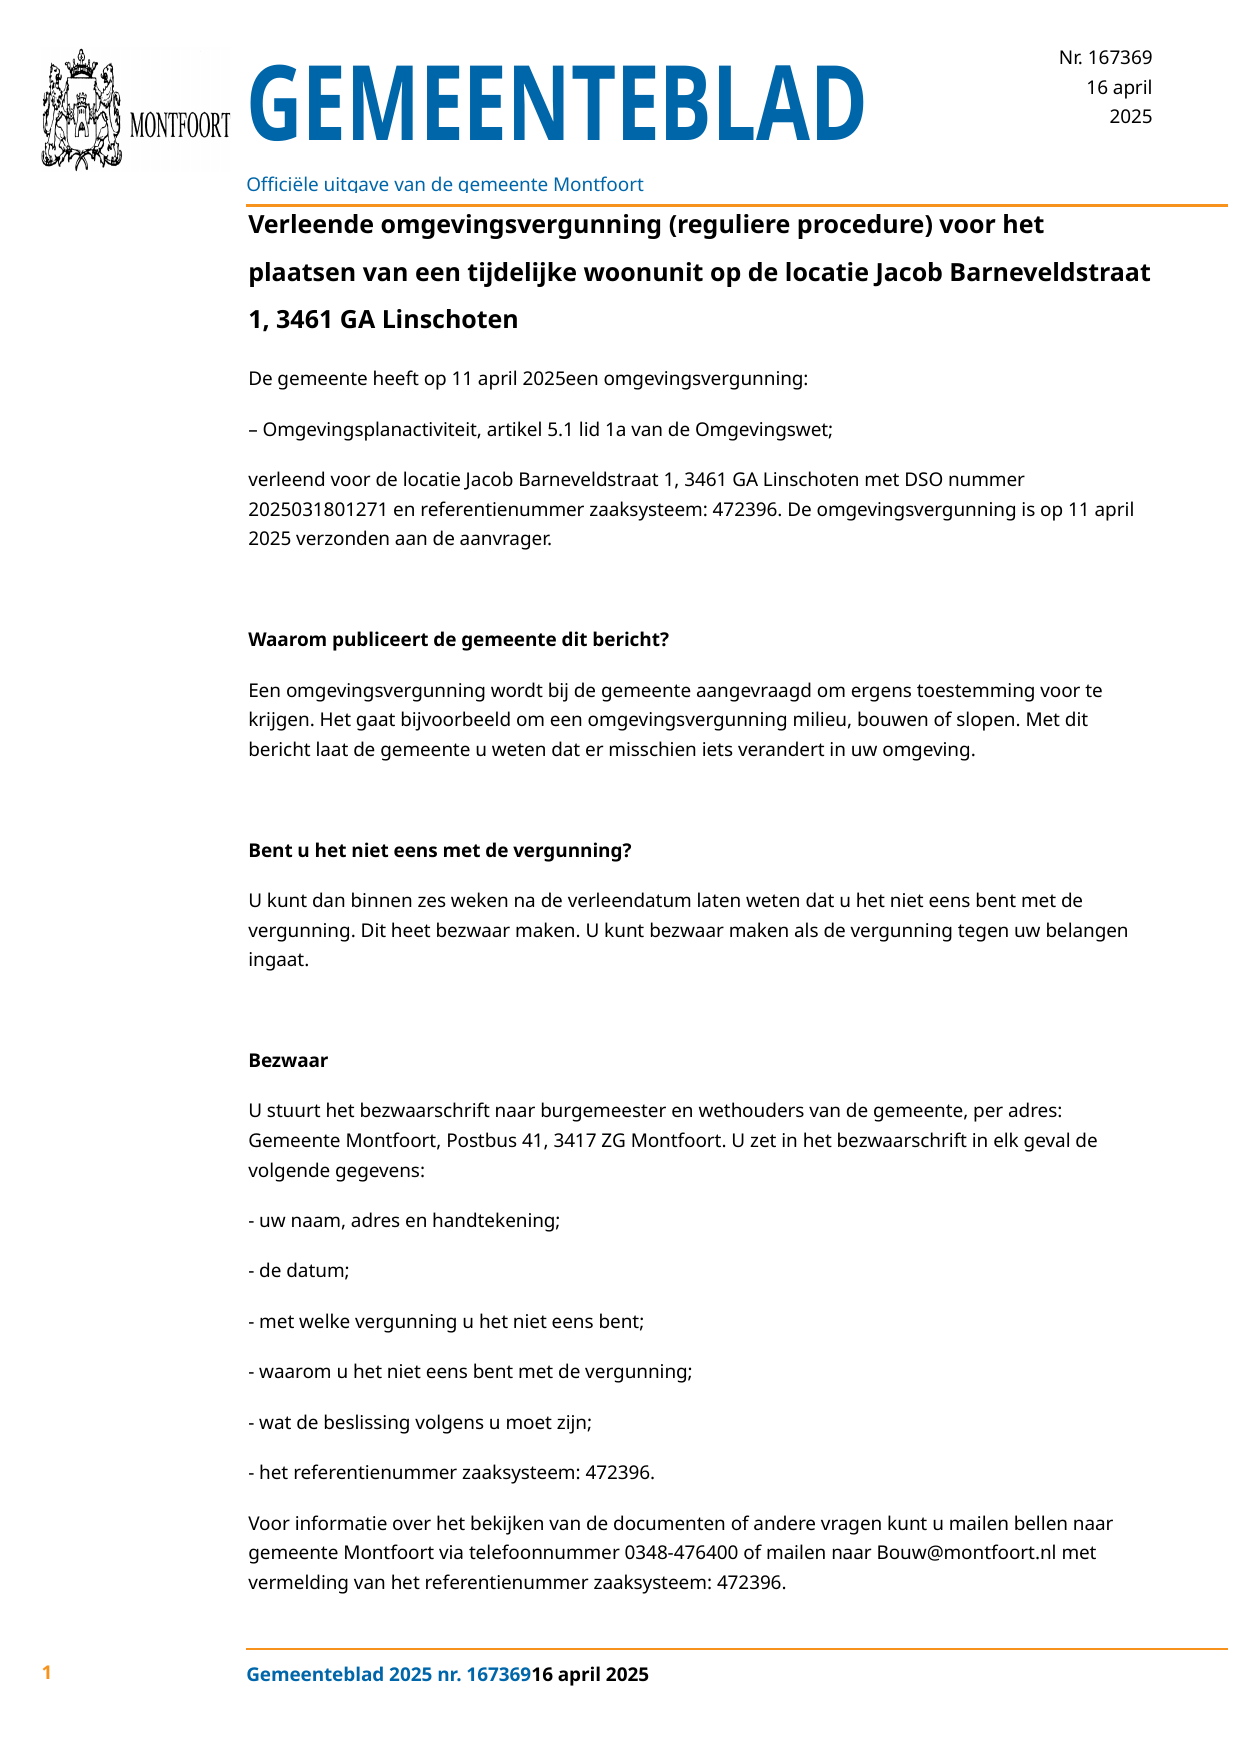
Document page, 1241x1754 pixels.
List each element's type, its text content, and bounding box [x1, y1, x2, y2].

text - het referentienummer zaaksysteem: 472396. [248, 1459, 1152, 1485]
text U stuurt het bezwaarschrift naar burgemeester en wethouders van de gemeente, per adres: Gemeente Montfoort, Postbus 41, 3417 ZG Montfoort. U zet in het bezwaarschrift in elk geval de volgende gegevens: [248, 1098, 1152, 1182]
text - met welke vergunning u het niet eens bent; [248, 1308, 1152, 1334]
text U kunt dan binnen zes weken na de verleendatum laten weten dat u het niet eens bent met de vergunning. Dit heet bezwaar maken. U kunt bezwaar maken als de vergunning tegen uw belangen ingaat. [248, 887, 1152, 972]
text Een omgevingsvergunning wordt bij de gemeente aangevraagd om ergens toestemming voor te krijgen. Het gaat bijvoorbeeld om een omgevingsvergunning milieu, bouwen of slopen. Met dit bericht laat de gemeente u weten dat er misschien iets verandert in uw omgeving. [248, 677, 1152, 762]
text Bezwaar [248, 1047, 1152, 1073]
text - uw naam, adres en handtekening; [248, 1207, 1152, 1233]
text Voor informatie over het bekijken van de documenten of andere vragen kunt u mailen bellen naar gemeente Montfoort via telefoonnummer 0348-476400 of mailen naar Bouw@montfoort.nl met vermelding van het referentienummer zaaksysteem: 472396. [248, 1510, 1152, 1594]
text – Omgevingsplanactiviteit, artikel 5.1 lid 1a van de Omgevingswet; [248, 416, 1152, 442]
text Verleende omgevingsvergunning (reguliere procedure) voor het plaatsen van een tijdelijke woonunit op de locatie Jacob Barneveldstraat 1, 3461 GA Linschoten [248, 207, 1152, 336]
text - de datum; [248, 1258, 1152, 1283]
text Bent u het niet eens met de vergunning? [248, 837, 1152, 862]
text Waarom publiceert de gemeente dit bericht? [248, 626, 1152, 652]
text - wat de beslissing volgens u moet zijn; [248, 1409, 1152, 1434]
text - waarom u het niet eens bent met de vergunning; [248, 1358, 1152, 1384]
picture [41, 47, 231, 172]
text verleend voor de locatie Jacob Barneveldstraat 1, 3461 GA Linschoten met DSO nummer 2025031801271 en referentienummer zaaksysteem: 472396. De omgevingsvergunning is op 11 april 2025 verzonden aan de aanvrager. [248, 466, 1152, 551]
text De gemeente heeft op 11 april 2025een omgevingsvergunning: [248, 366, 1152, 391]
